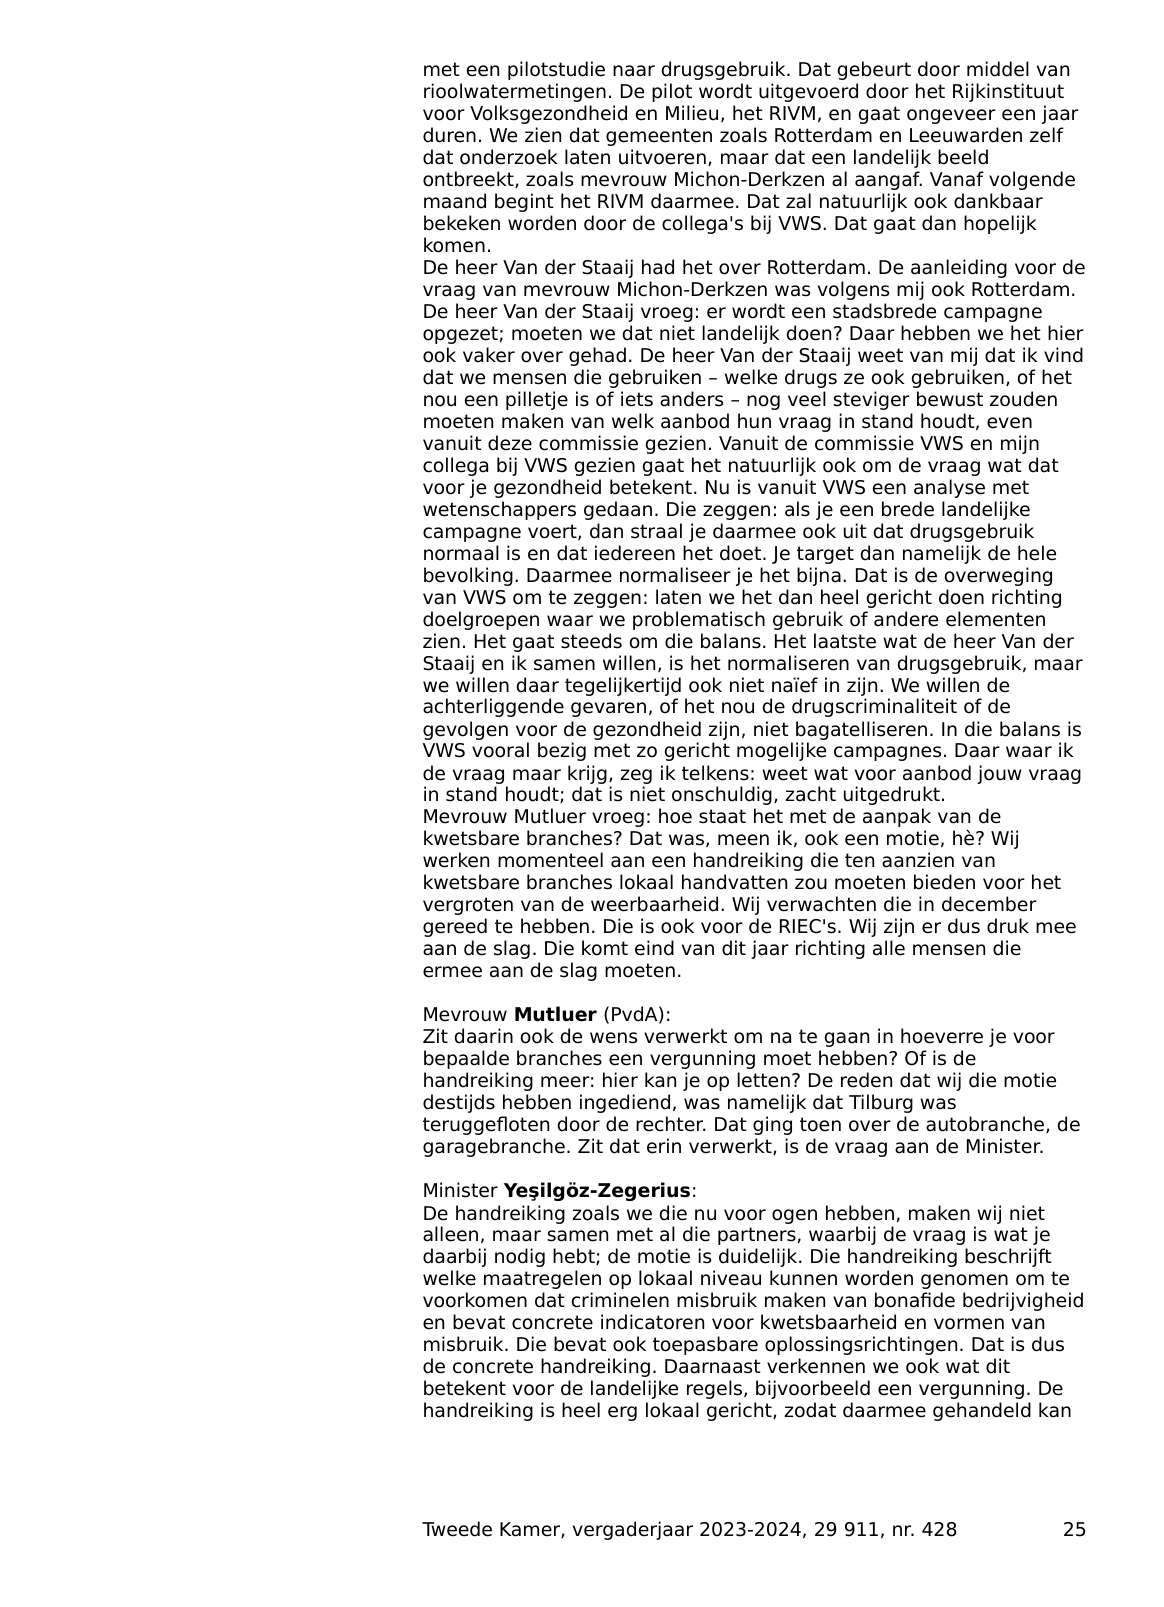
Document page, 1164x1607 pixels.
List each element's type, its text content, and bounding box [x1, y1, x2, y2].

text Mevrouw Mutluer (PvdA): [422, 1004, 1087, 1026]
text Zit daarin ook de wens verwerkt om na te gaan in hoeverre je voor bepaalde branches een vergunning moet hebben? Of is de handreiking meer: hier kan je op letten? De reden dat wij die motie destijds hebben ingediend, was namelijk dat Tilburg was teruggefloten door de rechter. Dat ging toen over de autobranche, de garagebranche. Zit dat erin verwerkt, is de vraag aan de Minister. [422, 1026, 1087, 1158]
text De handreiking zoals we die nu voor ogen hebben, maken wij niet alleen, maar samen met al die partners, waarbij de vraag is wat je daarbij nodig hebt; de motie is duidelijk. Die handreiking beschrijft welke maatregelen op lokaal niveau kunnen worden genomen om te voorkomen dat criminelen misbruik maken van bonafide bedrijvigheid en bevat concrete indicatoren voor kwetsbaarheid en vormen van misbruik. Die bevat ook toepasbare oplossingsrichtingen. Dat is dus de concrete handreiking. Daarnaast verkennen we ook wat dit betekent voor de landelijke regels, bijvoorbeeld een vergunning. De handreiking is heel erg lokaal gericht, zodat daarmee gehandeld kan [422, 1202, 1087, 1422]
text De heer Van der Staaij had het over Rotterdam. De aanleiding voor de vraag van mevrouw Michon-Derkzen was volgens mij ook Rotterdam. De heer Van der Staaij vroeg: er wordt een stadsbrede campagne opgezet; moeten we dat niet landelijk doen? Daar hebben we het hier ook vaker over gehad. De heer Van der Staaij weet van mij dat ik vind dat we mensen die gebruiken – welke drugs ze ook gebruiken, of het nou een pilletje is of iets anders – nog veel steviger bewust zouden moeten maken van welk aanbod hun vraag in stand houdt, even vanuit deze commissie gezien. Vanuit de commissie VWS en mijn collega bij VWS gezien gaat het natuurlijk ook om de vraag wat dat voor je gezondheid betekent. Nu is vanuit VWS een analyse met wetenschappers gedaan. Die zeggen: als je een brede landelijke campagne voert, dan straal je daarmee ook uit dat drugsgebruik normaal is en dat iedereen het doet. Je target dan namelijk de hele bevolking. Daarmee normaliseer je het bijna. Dat is de overweging van VWS om te zeggen: laten we het dan heel gericht doen richting doelgroepen waar we problematisch gebruik of andere elementen zien. Het gaat steeds om die balans. Het laatste wat de heer Van der Staaij en ik samen willen, is het normaliseren van drugsgebruik, maar we willen daar tegelijkertijd ook niet naïef in zijn. We willen de achterliggende gevaren, of het nou de drugscriminaliteit of de gevolgen voor de gezondheid zijn, niet bagatelliseren. In die balans is VWS vooral bezig met zo gericht mogelijke campagnes. Daar waar ik de vraag maar krijg, zeg ik telkens: weet wat voor aanbod jouw vraag in stand houdt; dat is niet onschuldig, zacht uitgedrukt. [422, 257, 1087, 806]
text Minister Yeşilgöz-Zegerius: [422, 1180, 1087, 1202]
text Mevrouw Mutluer vroeg: hoe staat het met de aanpak van de kwetsbare branches? Dat was, meen ik, ook een motie, hè? Wij werken momenteel aan een handreiking die ten aanzien van kwetsbare branches lokaal handvatten zou moeten bieden voor het vergroten van de weerbaarheid. Wij verwachten die in december gereed te hebben. Die is ook voor de RIEC's. Wij zijn er dus druk mee aan de slag. Die komt eind van dit jaar richting alle mensen die ermee aan de slag moeten. [422, 806, 1087, 982]
text met een pilotstudie naar drugsgebruik. Dat gebeurt door middel van rioolwatermetingen. De pilot wordt uitgevoerd door het Rijkinstituut voor Volksgezondheid en Milieu, het RIVM, en gaat ongeveer een jaar duren. We zien dat gemeenten zoals Rotterdam en Leeuwarden zelf dat onderzoek laten uitvoeren, maar dat een landelijk beeld ontbreekt, zoals mevrouw Michon-Derkzen al aangaf. Vanaf volgende maand begint het RIVM daarmee. Dat zal natuurlijk ook dankbaar bekeken worden door de collega's bij VWS. Dat gaat dan hopelijk komen. [422, 59, 1087, 257]
